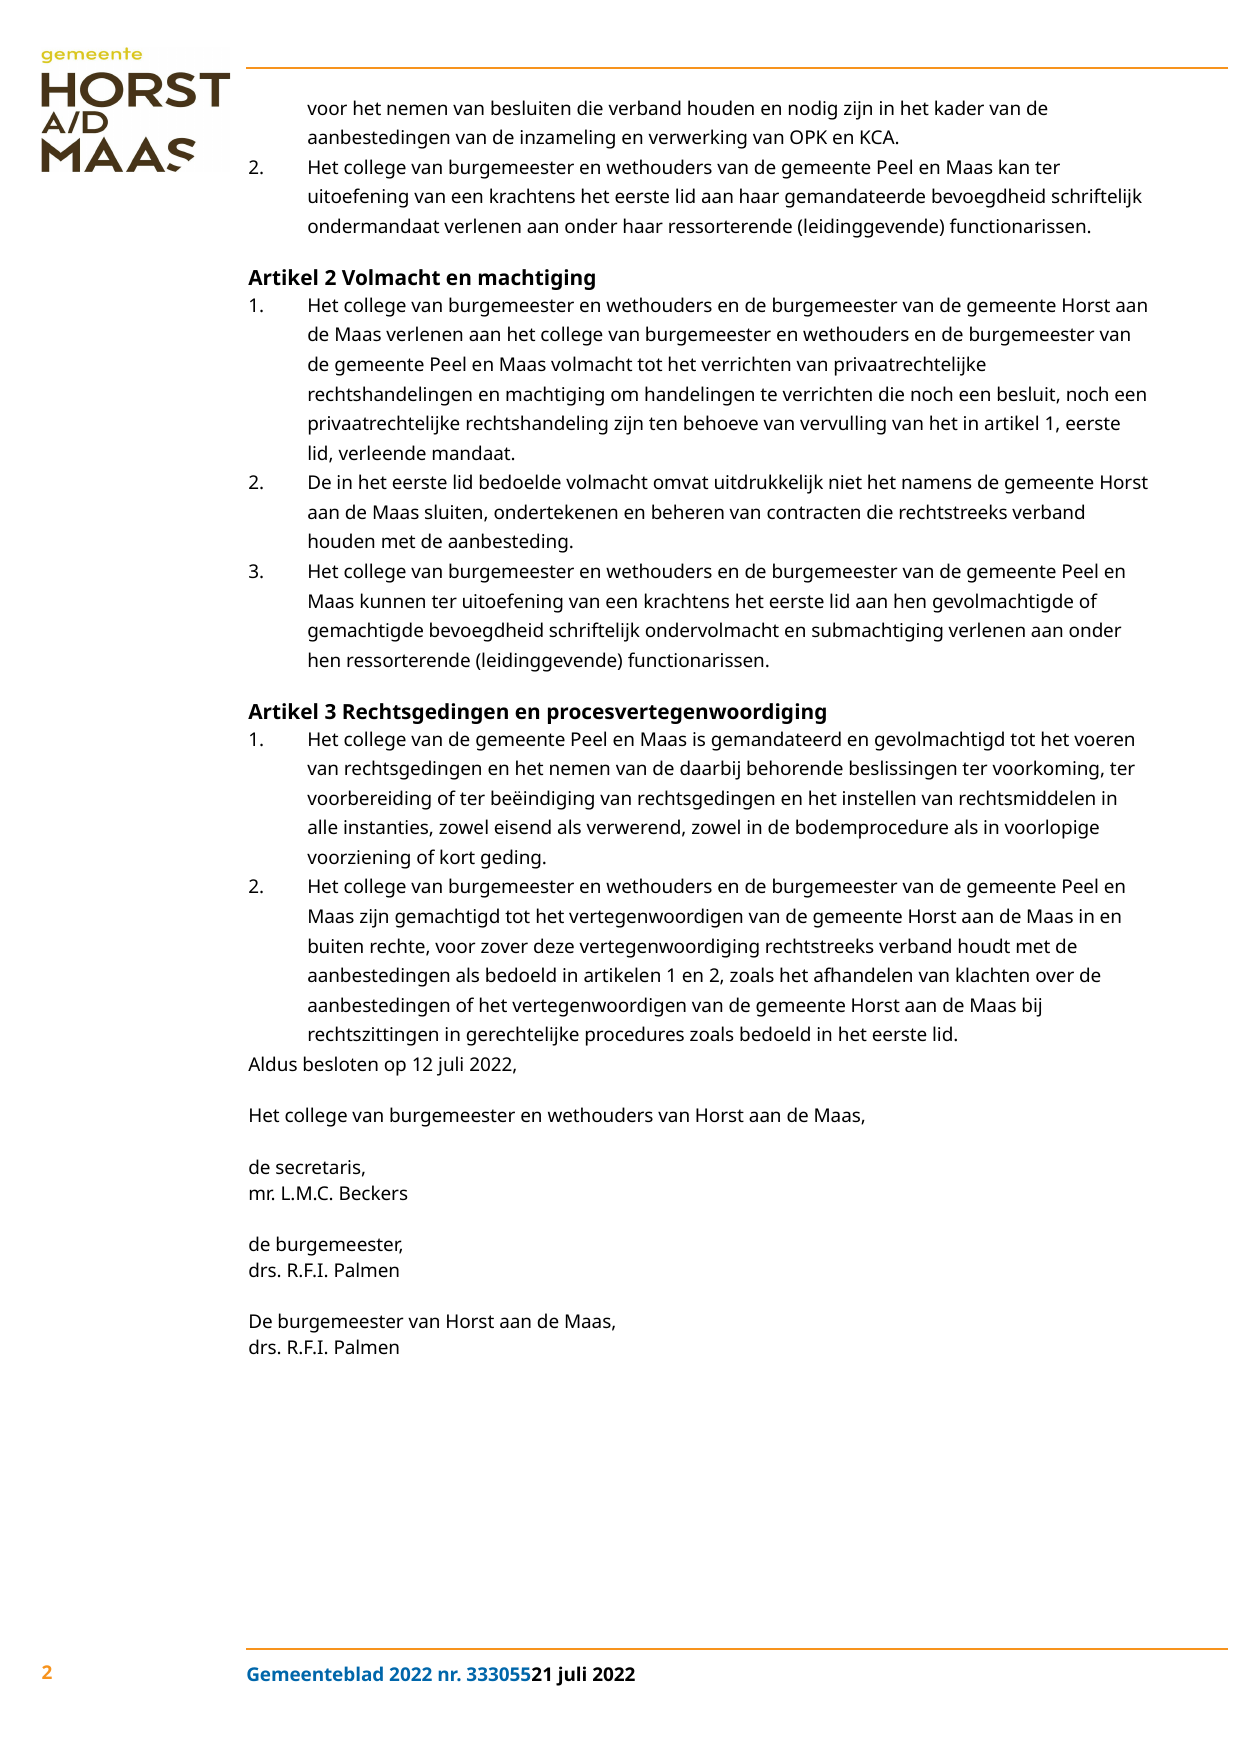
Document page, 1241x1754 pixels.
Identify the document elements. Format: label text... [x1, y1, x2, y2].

text drs. R.F.I. Palmen [248, 1257, 1152, 1283]
text mr. L.M.C. Beckers [248, 1180, 1152, 1206]
text Aldus besloten op 12 juli 2022, [248, 1051, 1152, 1077]
list Het college van de gemeente Peel en Maas is gemandateerd en gevolmachtigd tot het voeren van rechtsgedingen en het nemen van de daarbij behorende beslissingen ter voorkoming, ter voorbereiding of ter beëindiging van rechtsgedingen en het instellen van rechtsmiddelen in alle instanties, zowel eisend als verwerend, zowel in de bodemprocedure als in voorlopige voorziening of kort geding. [248, 726, 1152, 870]
list Het college van burgemeester en wethouders en de burgemeester van de gemeente Horst aan de Maas verlenen aan het college van burgemeester en wethouders en de burgemeester van de gemeente Peel en Maas volmacht tot het verrichten van privaatrechtelijke rechtshandelingen en machtiging om handelingen te verrichten die noch een besluit, noch een privaatrechtelijke rechtshandeling zijn ten behoeve van vervulling van het in artikel 1, eerste lid, verleende mandaat. [248, 292, 1152, 466]
text Artikel 2 Volmacht en machtiging [248, 263, 1152, 292]
text de secretaris, [248, 1154, 1152, 1180]
list Het college van burgemeester en wethouders en de burgemeester van de gemeente Peel en Maas kunnen ter uitoefening van een krachtens het eerste lid aan hen gevolmachtigde of gemachtigde bevoegdheid schriftelijk ondervolmacht en submachtiging verlenen aan onder hen ressorterende (leidinggevende) functionarissen. [248, 558, 1152, 673]
list De in het eerste lid bedoelde volmacht omvat uitdrukkelijk niet het namens de gemeente Horst aan de Maas sluiten, ondertekenen en beheren van contracten die rechtstreeks verband houden met de aanbesteding. [248, 469, 1152, 554]
text Het college van burgemeester en wethouders van Horst aan de Maas, [248, 1103, 1152, 1128]
list voor het nemen van besluiten die verband houden en nodig zijn in het kader van de aanbestedingen van de inzameling en verwerking van OPK en KCA. [248, 95, 1152, 150]
list Het college van burgemeester en wethouders van de gemeente Peel en Maas kan ter uitoefening van een krachtens het eerste lid aan haar gemandateerde bevoegdheid schriftelijk ondermandaat verlenen aan onder haar ressorterende (leidinggevende) functionarissen. [248, 154, 1152, 239]
text Artikel 3 Rechtsgedingen en procesvertegenwoordiging [248, 697, 1152, 726]
text De burgemeester van Horst aan de Maas, [248, 1308, 1152, 1334]
picture [41, 47, 231, 172]
text drs. R.F.I. Palmen [248, 1334, 1152, 1360]
list Het college van burgemeester en wethouders en de burgemeester van de gemeente Peel en Maas zijn gemachtigd tot het vertegenwoordigen van de gemeente Horst aan de Maas in en buiten rechte, voor zover deze vertegenwoordiging rechtstreeks verband houdt met de aanbestedingen als bedoeld in artikelen 1 en 2, zoals het afhandelen van klachten over de aanbestedingen of het vertegenwoordigen van de gemeente Horst aan de Maas bij rechtszittingen in gerechtelijke procedures zoals bedoeld in het eerste lid. [248, 874, 1152, 1047]
text de burgemeester, [248, 1231, 1152, 1257]
